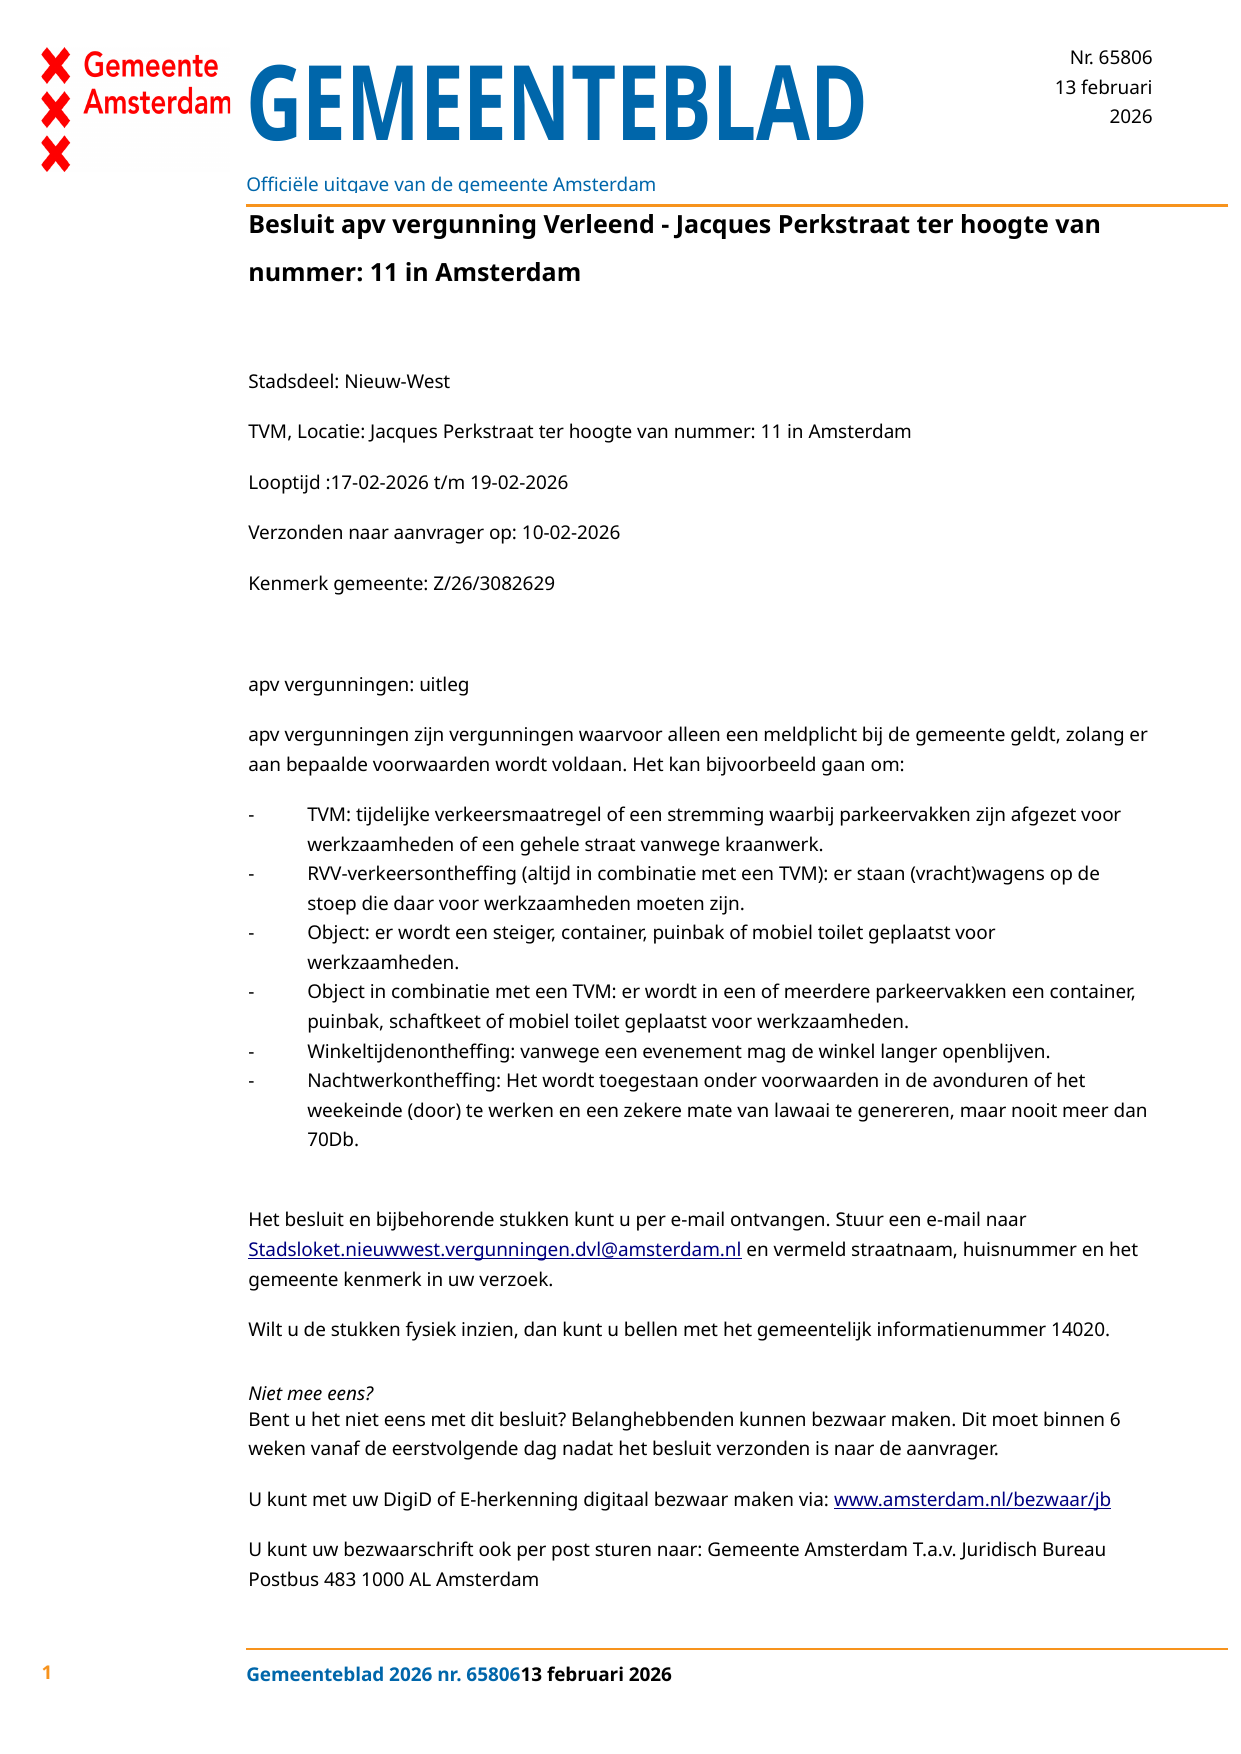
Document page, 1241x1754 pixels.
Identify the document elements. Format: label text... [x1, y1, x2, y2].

list Object: er wordt een steiger, container, puinbak of mobiel toilet geplaatst voor werkzaamheden. [248, 919, 1152, 975]
text U kunt met uw DigiD of E-herkenning digitaal bezwaar maken via: www.amsterdam.nl/bezwaar/jb [248, 1486, 1152, 1512]
text U kunt uw bezwaarschrift ook per post sturen naar: Gemeente Amsterdam T.a.v. Juridisch Bureau Postbus 483 1000 AL Amsterdam [248, 1536, 1152, 1592]
text Looptijd :17-02-2026 t/m 19-02-2026 [248, 469, 1152, 495]
picture [41, 47, 231, 172]
text Kenmerk gemeente: Z/26/3082629 [248, 570, 1152, 596]
text Niet mee eens? [248, 1380, 1152, 1406]
list Object in combinatie met een TVM: er wordt in een of meerdere parkeervakken een container, puinbak, schaftkeet of mobiel toilet geplaatst voor werkzaamheden. [248, 979, 1152, 1034]
text Wilt u de stukken fysiek inzien, dan kunt u bellen met het gemeentelijk informatienummer 14020. [248, 1316, 1152, 1342]
list Nachtwerkontheffing: Het wordt toegestaan onder voorwaarden in de avonduren of het weekeinde (door) te werken en een zekere mate van lawaai te genereren, maar nooit meer dan 70Db. [248, 1067, 1152, 1152]
text apv vergunningen: uitleg [248, 671, 1152, 697]
text Bent u het niet eens met dit besluit? Belanghebbenden kunnen bezwaar maken. Dit moet binnen 6 weken vanaf de eerstvolgende dag nadat het besluit verzonden is naar de aanvrager. [248, 1406, 1152, 1461]
list RVV-verkeersontheffing (altijd in combinatie met een TVM): er staan (vracht)wagens op de stoep die daar voor werkzaamheden moeten zijn. [248, 860, 1152, 916]
list Winkeltijdenontheffing: vanwege een evenement mag de winkel langer openblijven. [248, 1038, 1152, 1064]
text TVM, Locatie: Jacques Perkstraat ter hoogte van nummer: 11 in Amsterdam [248, 419, 1152, 444]
text Stadsdeel: Nieuw-West [248, 368, 1152, 394]
text Het besluit en bijbehorende stukken kunt u per e-mail ontvangen. Stuur een e-mail naar Stadsloket.nieuwwest.vergunningen.dvl@amsterdam.nl en vermeld straatnaam, huisnummer en het gemeente kenmerk in uw verzoek. [248, 1207, 1152, 1292]
text apv vergunningen zijn vergunningen waarvoor alleen een meldplicht bij de gemeente geldt, zolang er aan bepaalde voorwaarden wordt voldaan. Het kan bijvoorbeeld gaan om: [248, 721, 1152, 777]
text Besluit apv vergunning Verleend - Jacques Perkstraat ter hoogte van nummer: 11 in Amsterdam [248, 207, 1152, 288]
text Verzonden naar aanvrager op: 10-02-2026 [248, 519, 1152, 545]
list TVM: tijdelijke verkeersmaatregel of een stremming waarbij parkeervakken zijn afgezet voor werkzaamheden of een gehele straat vanwege kraanwerk. [248, 801, 1152, 857]
